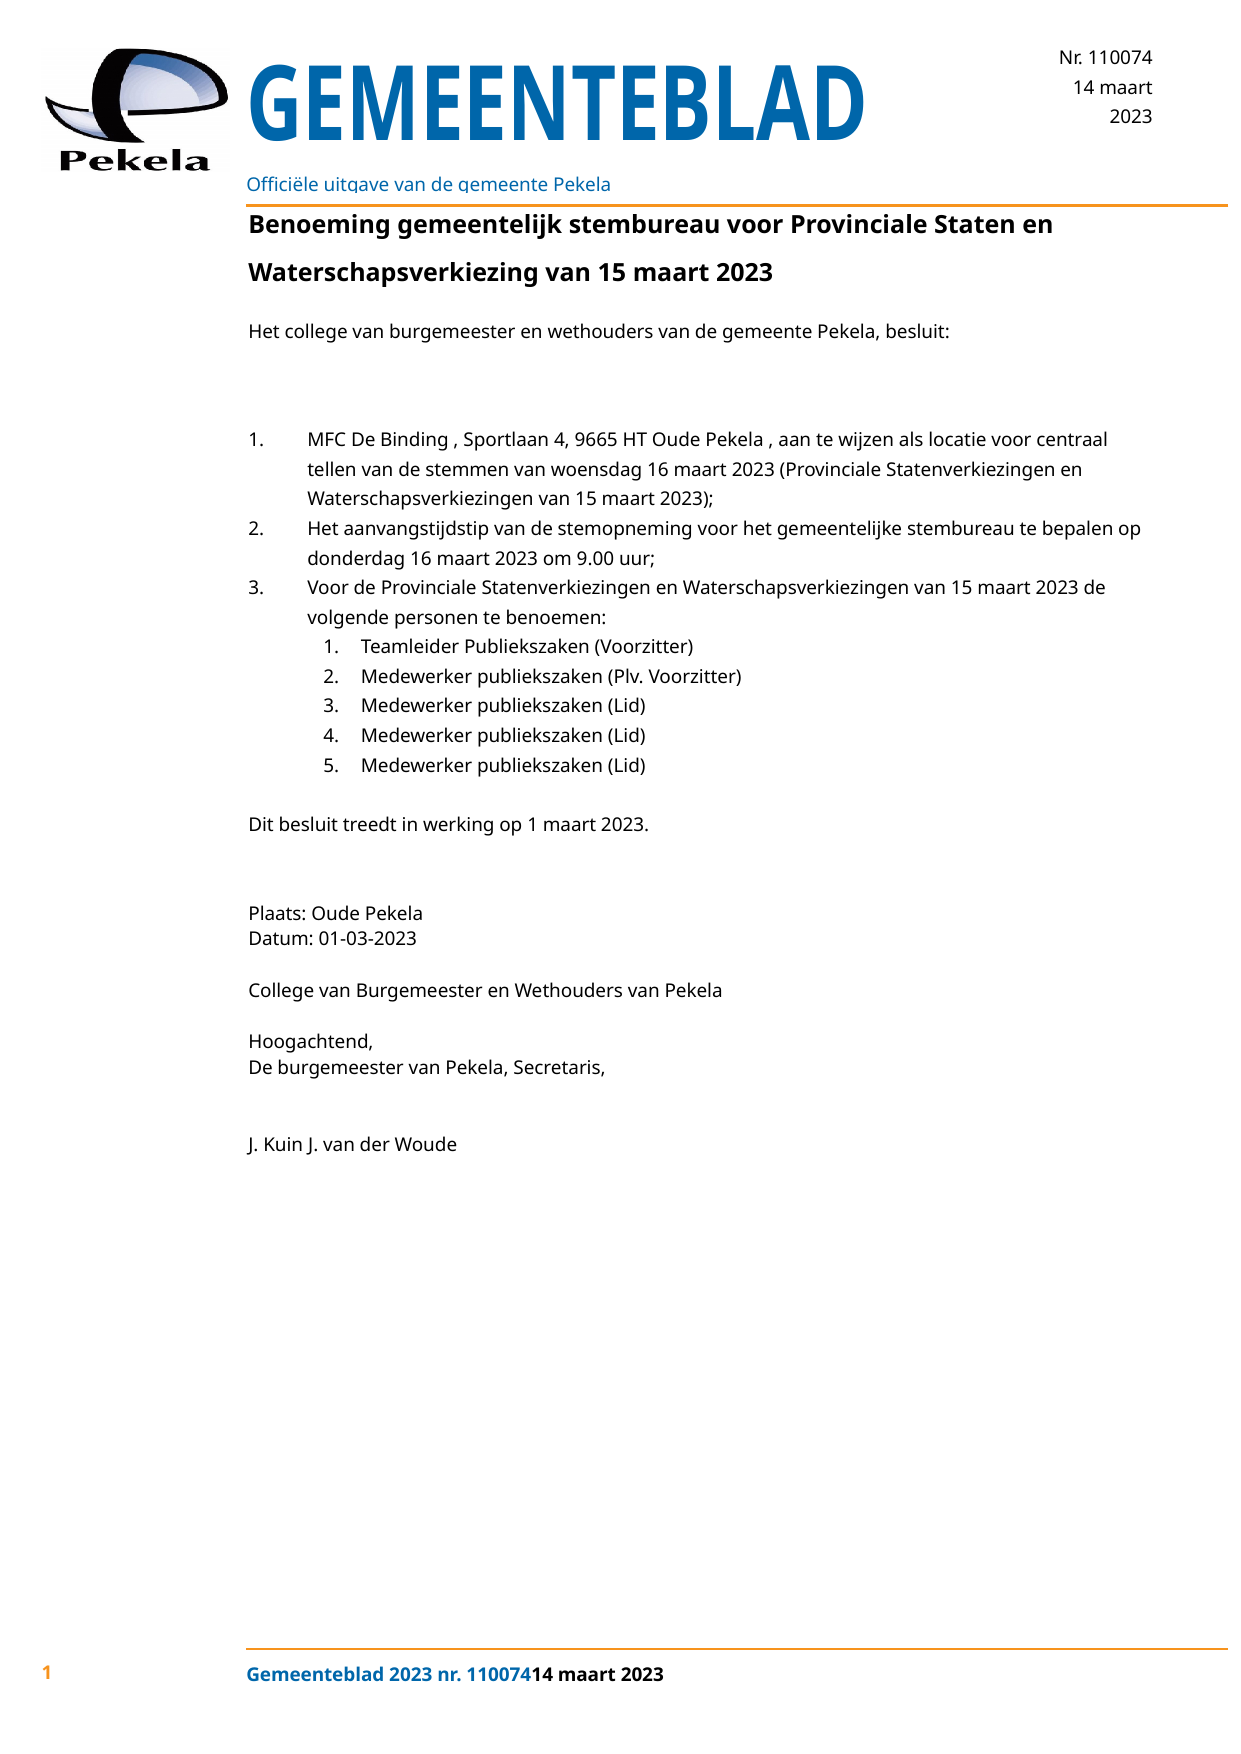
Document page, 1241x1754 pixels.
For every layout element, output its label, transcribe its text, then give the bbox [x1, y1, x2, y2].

list Medewerker publiekszaken (Lid) [323, 722, 1152, 748]
picture [41, 47, 231, 172]
list Het aanvangstijdstip van de stemopneming voor het gemeentelijke stembureau te bepalen op donderdag 16 maart 2023 om 9.00 uur; [248, 515, 1152, 570]
text Benoeming gemeentelijk stembureau voor Provinciale Staten en Waterschapsverkiezing van 15 maart 2023 [248, 207, 1152, 288]
text Dit besluit treedt in werking op 1 maart 2023. [248, 811, 1152, 837]
text Het college van burgemeester en wethouders van de gemeente Pekela, besluit: [248, 318, 1152, 344]
text Datum: 01-03-2023 [248, 925, 1152, 951]
text College van Burgemeester en Wethouders van Pekela [248, 977, 1152, 1003]
text J. Kuin J. van der Woude [248, 1131, 1152, 1157]
list Medewerker publiekszaken (Lid) [323, 752, 1152, 777]
list Medewerker publiekszaken (Lid) [323, 693, 1152, 718]
text De burgemeester van Pekela, Secretaris, [248, 1054, 1152, 1080]
list MFC De Binding , Sportlaan 4, 9665 HT Oude Pekela , aan te wijzen als locatie voor centraal tellen van de stemmen van woensdag 16 maart 2023 (Provinciale Statenverkiezingen en Waterschapsverkiezingen van 15 maart 2023); [248, 426, 1152, 511]
text Hoogachtend, [248, 1028, 1152, 1054]
list Medewerker publiekszaken (Plv. Voorzitter) [323, 663, 1152, 689]
text Plaats: Oude Pekela [248, 900, 1152, 925]
list Teamleider Publiekszaken (Voorzitter) [323, 633, 1152, 659]
list Voor de Provinciale Statenverkiezingen en Waterschapsverkiezingen van 15 maart 2023 de volgende personen te benoemen: [248, 574, 1152, 629]
